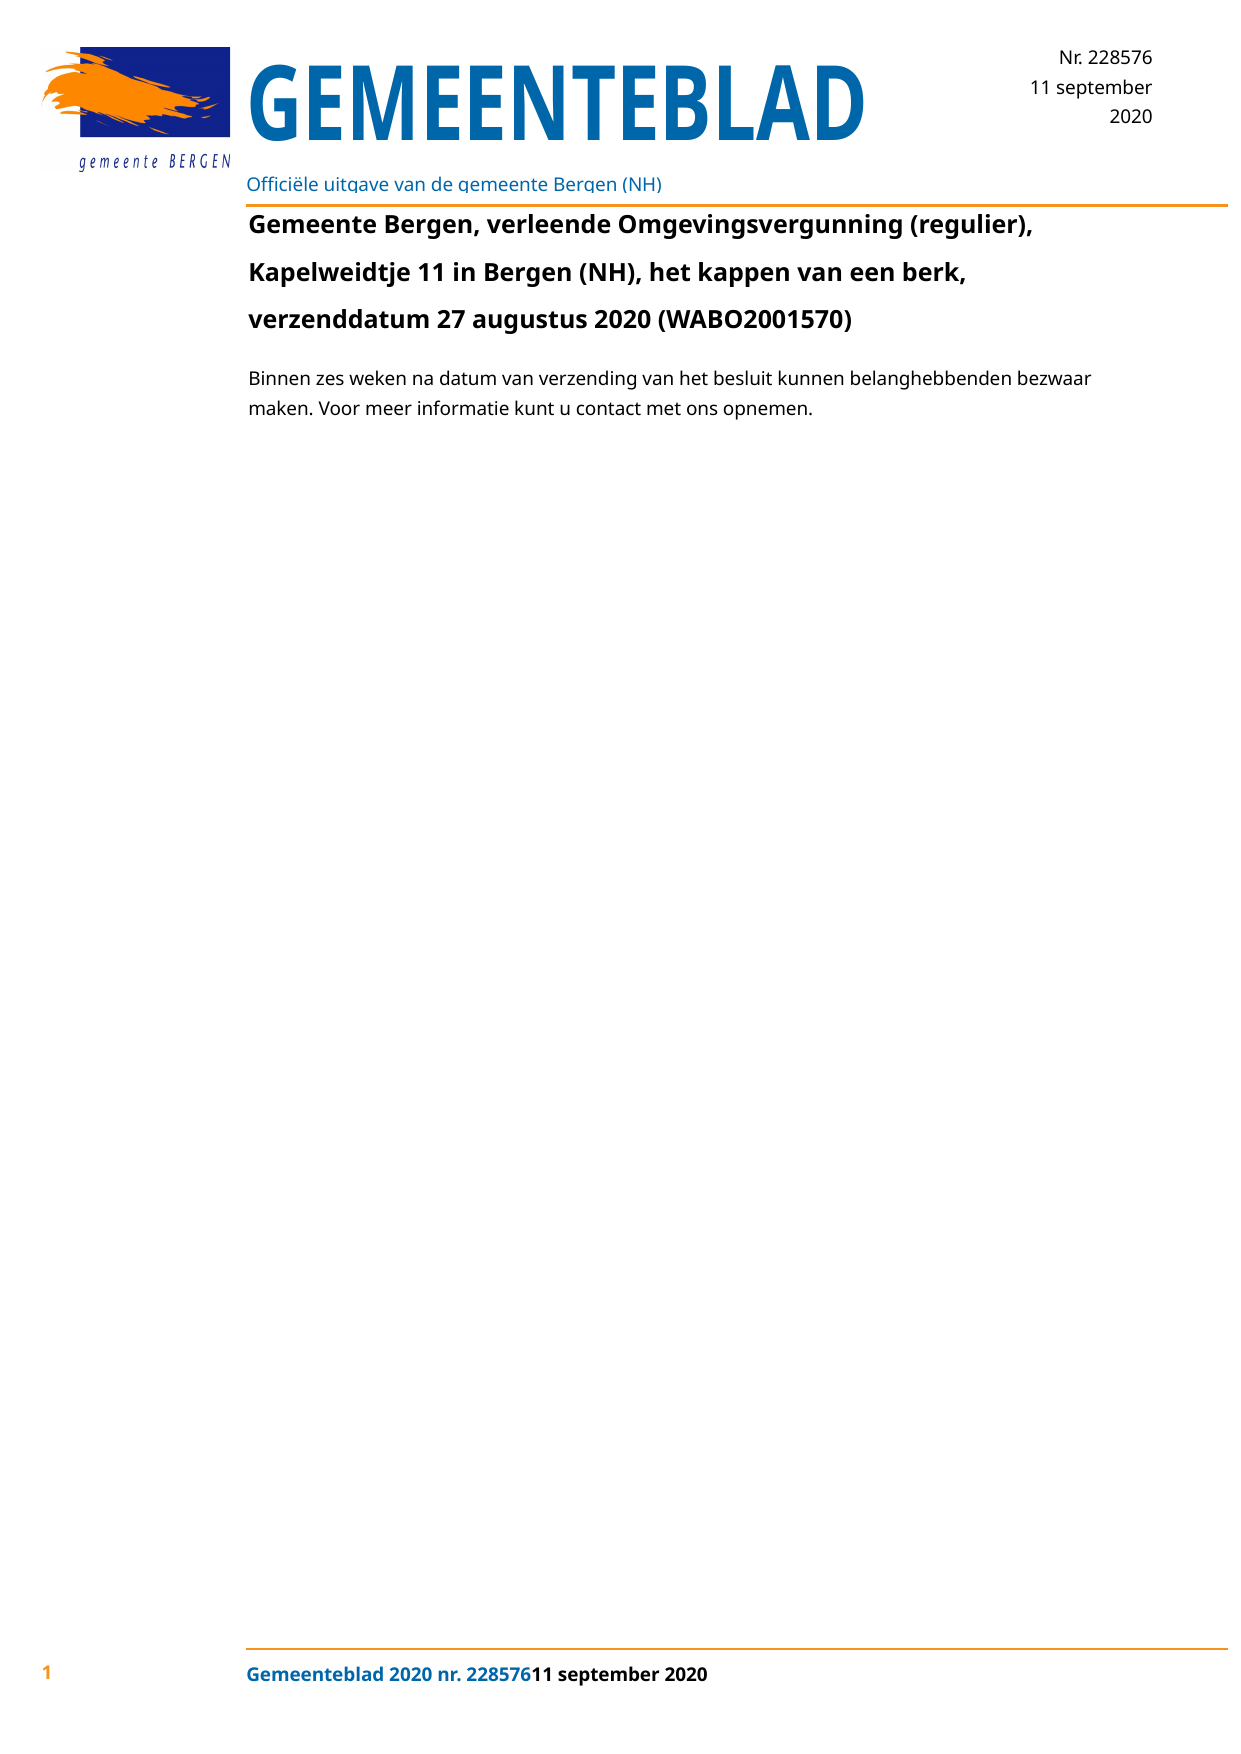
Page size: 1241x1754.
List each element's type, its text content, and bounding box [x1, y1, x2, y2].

text Binnen zes weken na datum van verzending van het besluit kunnen belanghebbenden bezwaar maken. Voor meer informatie kunt u contact met ons opnemen. [248, 366, 1152, 421]
text Gemeente Bergen, verleende Omgevingsvergunning (regulier), Kapelweidtje 11 in Bergen (NH), het kappen van een berk, verzenddatum 27 augustus 2020 (WABO2001570) [248, 207, 1152, 336]
picture [41, 47, 231, 172]
